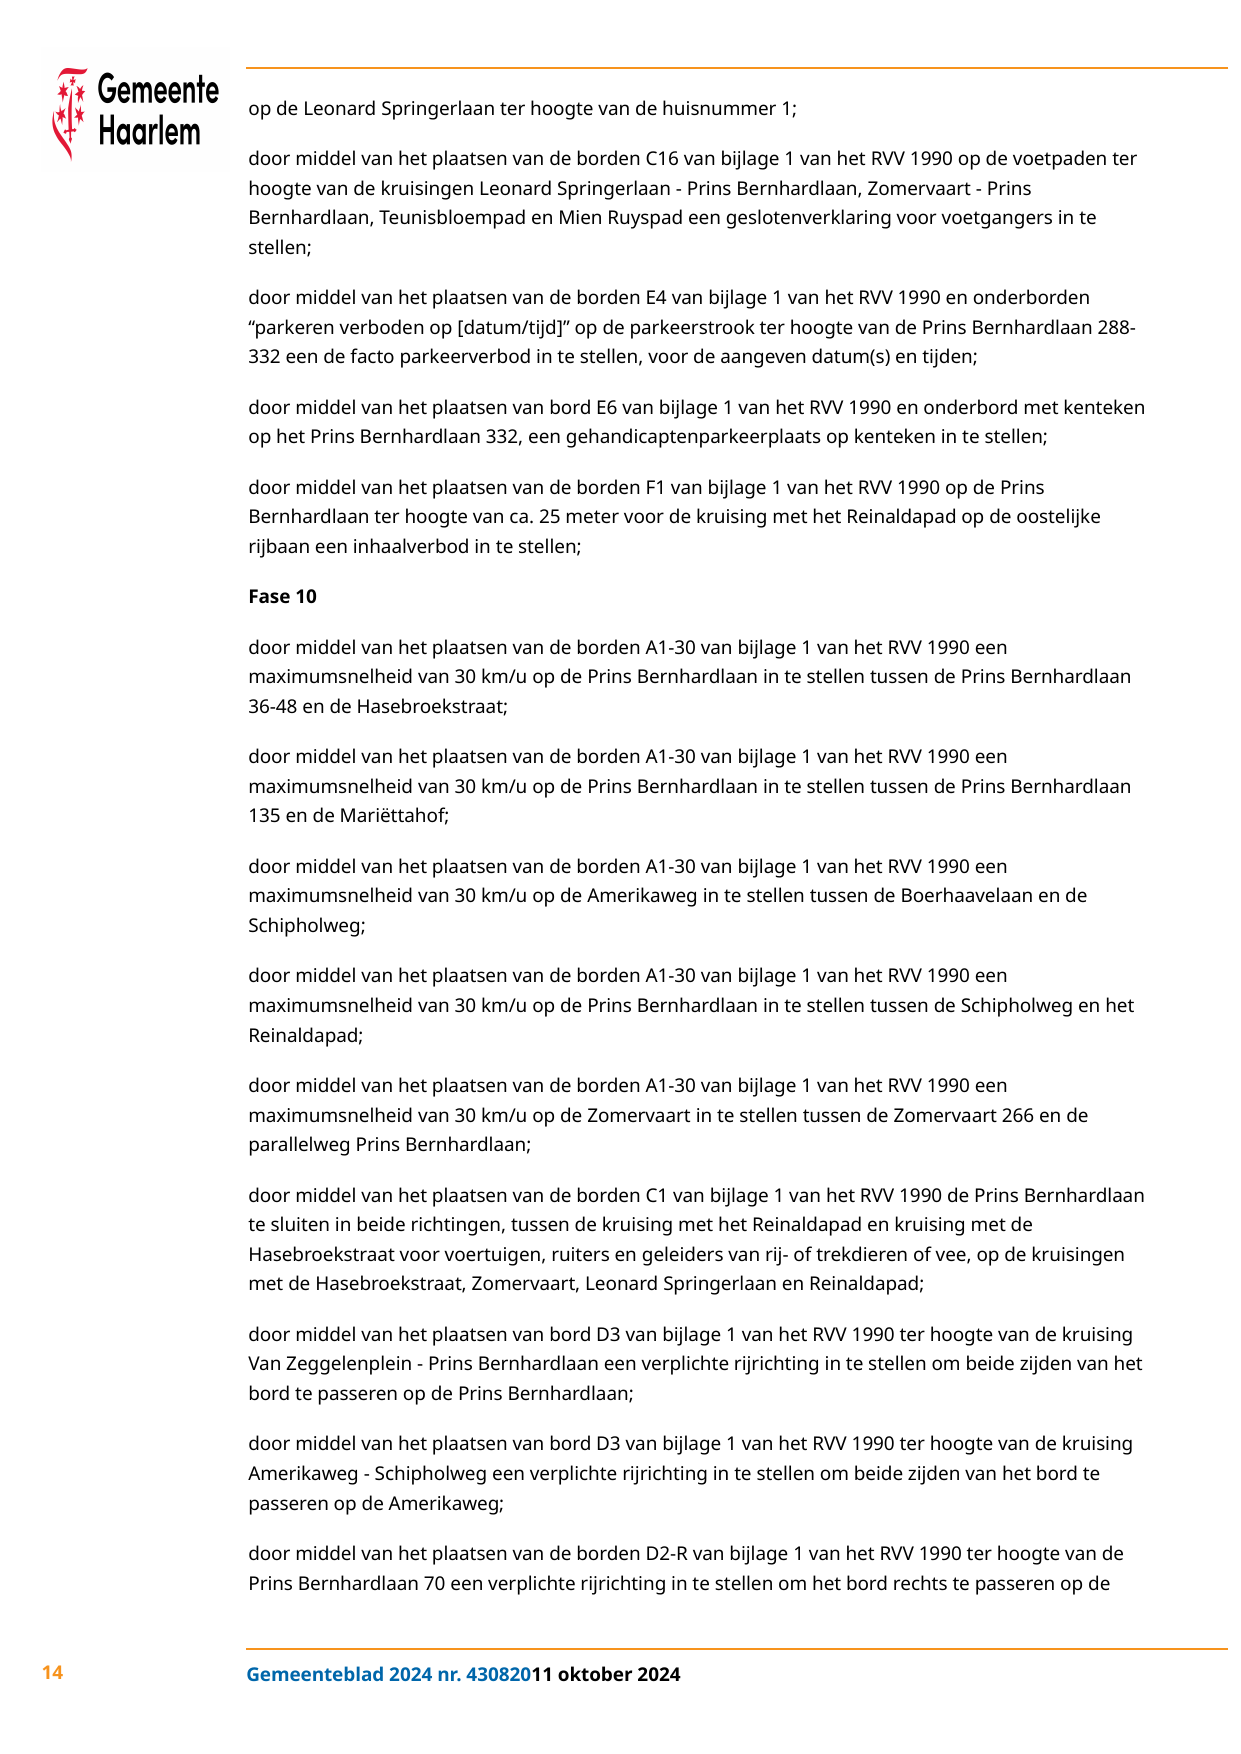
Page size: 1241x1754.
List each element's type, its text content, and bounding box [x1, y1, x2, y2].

text Fase 10 [248, 583, 1152, 609]
text door middel van het plaatsen van bord D3 van bijlage 1 van het RVV 1990 ter hoogte van de kruising Van Zeggelenplein - Prins Bernhardlaan een verplichte rijrichting in te stellen om beide zijden van het bord te passeren op de Prins Bernhardlaan; [248, 1321, 1152, 1406]
text door middel van het plaatsen van de borden A1-30 van bijlage 1 van het RVV 1990 een maximumsnelheid van 30 km/u op de Prins Bernhardlaan in te stellen tussen de Prins Bernhardlaan 135 en de Mariëttahof; [248, 743, 1152, 828]
text door middel van het plaatsen van de borden A1-30 van bijlage 1 van het RVV 1990 een maximumsnelheid van 30 km/u op de Prins Bernhardlaan in te stellen tussen de Schipholweg en het Reinaldapad; [248, 963, 1152, 1048]
text door middel van het plaatsen van de borden C16 van bijlage 1 van het RVV 1990 op de voetpaden ter hoogte van de kruisingen Leonard Springerlaan - Prins Bernhardlaan, Zomervaart - Prins Bernhardlaan, Teunisbloempad en Mien Ruyspad een geslotenverklaring voor voetgangers in te stellen; [248, 145, 1152, 260]
text door middel van het plaatsen van bord E6 van bijlage 1 van het RVV 1990 en onderbord met kenteken op het Prins Bernhardlaan 332, een gehandicaptenparkeerplaats op kenteken in te stellen; [248, 394, 1152, 449]
text door middel van het plaatsen van bord D3 van bijlage 1 van het RVV 1990 ter hoogte van de kruising Amerikaweg - Schipholweg een verplichte rijrichting in te stellen om beide zijden van het bord te passeren op de Amerikaweg; [248, 1431, 1152, 1516]
text op de Leonard Springerlaan ter hoogte van de huisnummer 1; [248, 95, 1152, 121]
text door middel van het plaatsen van de borden F1 van bijlage 1 van het RVV 1990 op de Prins Bernhardlaan ter hoogte van ca. 25 meter voor de kruising met het Reinaldapad op de oostelijke rijbaan een inhaalverbod in te stellen; [248, 474, 1152, 559]
text door middel van het plaatsen van de borden A1-30 van bijlage 1 van het RVV 1990 een maximumsnelheid van 30 km/u op de Amerikaweg in te stellen tussen de Boerhaavelaan en de Schipholweg; [248, 853, 1152, 938]
text door middel van het plaatsen van de borden D2-R van bijlage 1 van het RVV 1990 ter hoogte van de Prins Bernhardlaan 70 een verplichte rijrichting in te stellen om het bord rechts te passeren op de [248, 1540, 1152, 1596]
text door middel van het plaatsen van de borden E4 van bijlage 1 van het RVV 1990 en onderborden “parkeren verboden op [datum/tijd]” op de parkeerstrook ter hoogte van de Prins Bernhardlaan 288-332 een de facto parkeerverbod in te stellen, voor de aangeven datum(s) en tijden; [248, 284, 1152, 369]
text door middel van het plaatsen van de borden A1-30 van bijlage 1 van het RVV 1990 een maximumsnelheid van 30 km/u op de Zomervaart in te stellen tussen de Zomervaart 266 en de parallelweg Prins Bernhardlaan; [248, 1072, 1152, 1157]
picture [41, 47, 231, 172]
text door middel van het plaatsen van de borden A1-30 van bijlage 1 van het RVV 1990 een maximumsnelheid van 30 km/u op de Prins Bernhardlaan in te stellen tussen de Prins Bernhardlaan 36-48 en de Hasebroekstraat; [248, 634, 1152, 719]
text door middel van het plaatsen van de borden C1 van bijlage 1 van het RVV 1990 de Prins Bernhardlaan te sluiten in beide richtingen, tussen de kruising met het Reinaldapad en kruising met de Hasebroekstraat voor voertuigen, ruiters en geleiders van rij- of trekdieren of vee, op de kruisingen met de Hasebroekstraat, Zomervaart, Leonard Springerlaan en Reinaldapad; [248, 1182, 1152, 1296]
